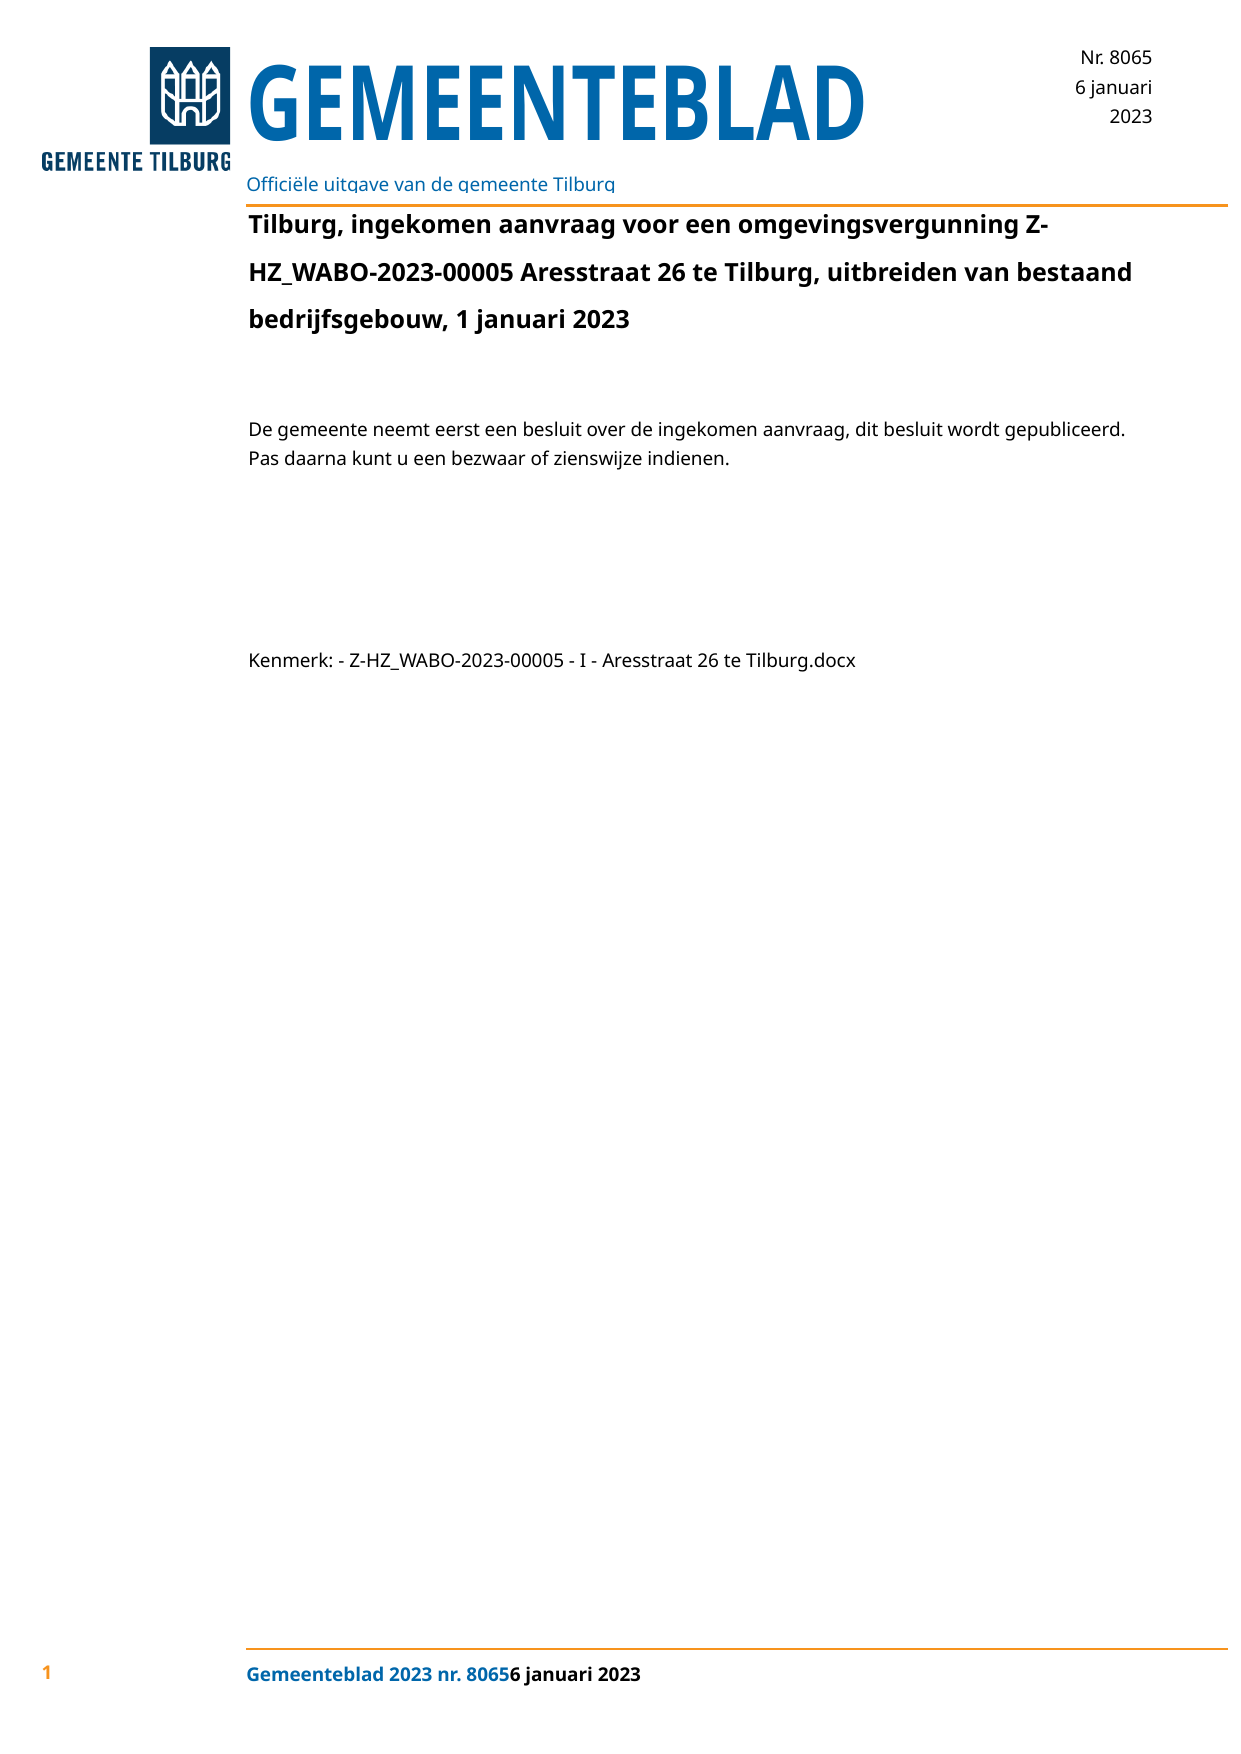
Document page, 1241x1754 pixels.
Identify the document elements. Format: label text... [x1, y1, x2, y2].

text De gemeente neemt eerst een besluit over de ingekomen aanvraag, dit besluit wordt gepubliceerd. Pas daarna kunt u een bezwaar of zienswijze indienen. [248, 416, 1152, 471]
text Kenmerk: - Z-HZ_WABO-2023-00005 - I - Aresstraat 26 te Tilburg.docx [248, 647, 1152, 673]
picture [41, 47, 231, 172]
text Tilburg, ingekomen aanvraag voor een omgevingsvergunning Z-HZ_WABO-2023-00005 Aresstraat 26 te Tilburg, uitbreiden van bestaand bedrijfsgebouw, 1 januari 2023 [248, 207, 1152, 336]
